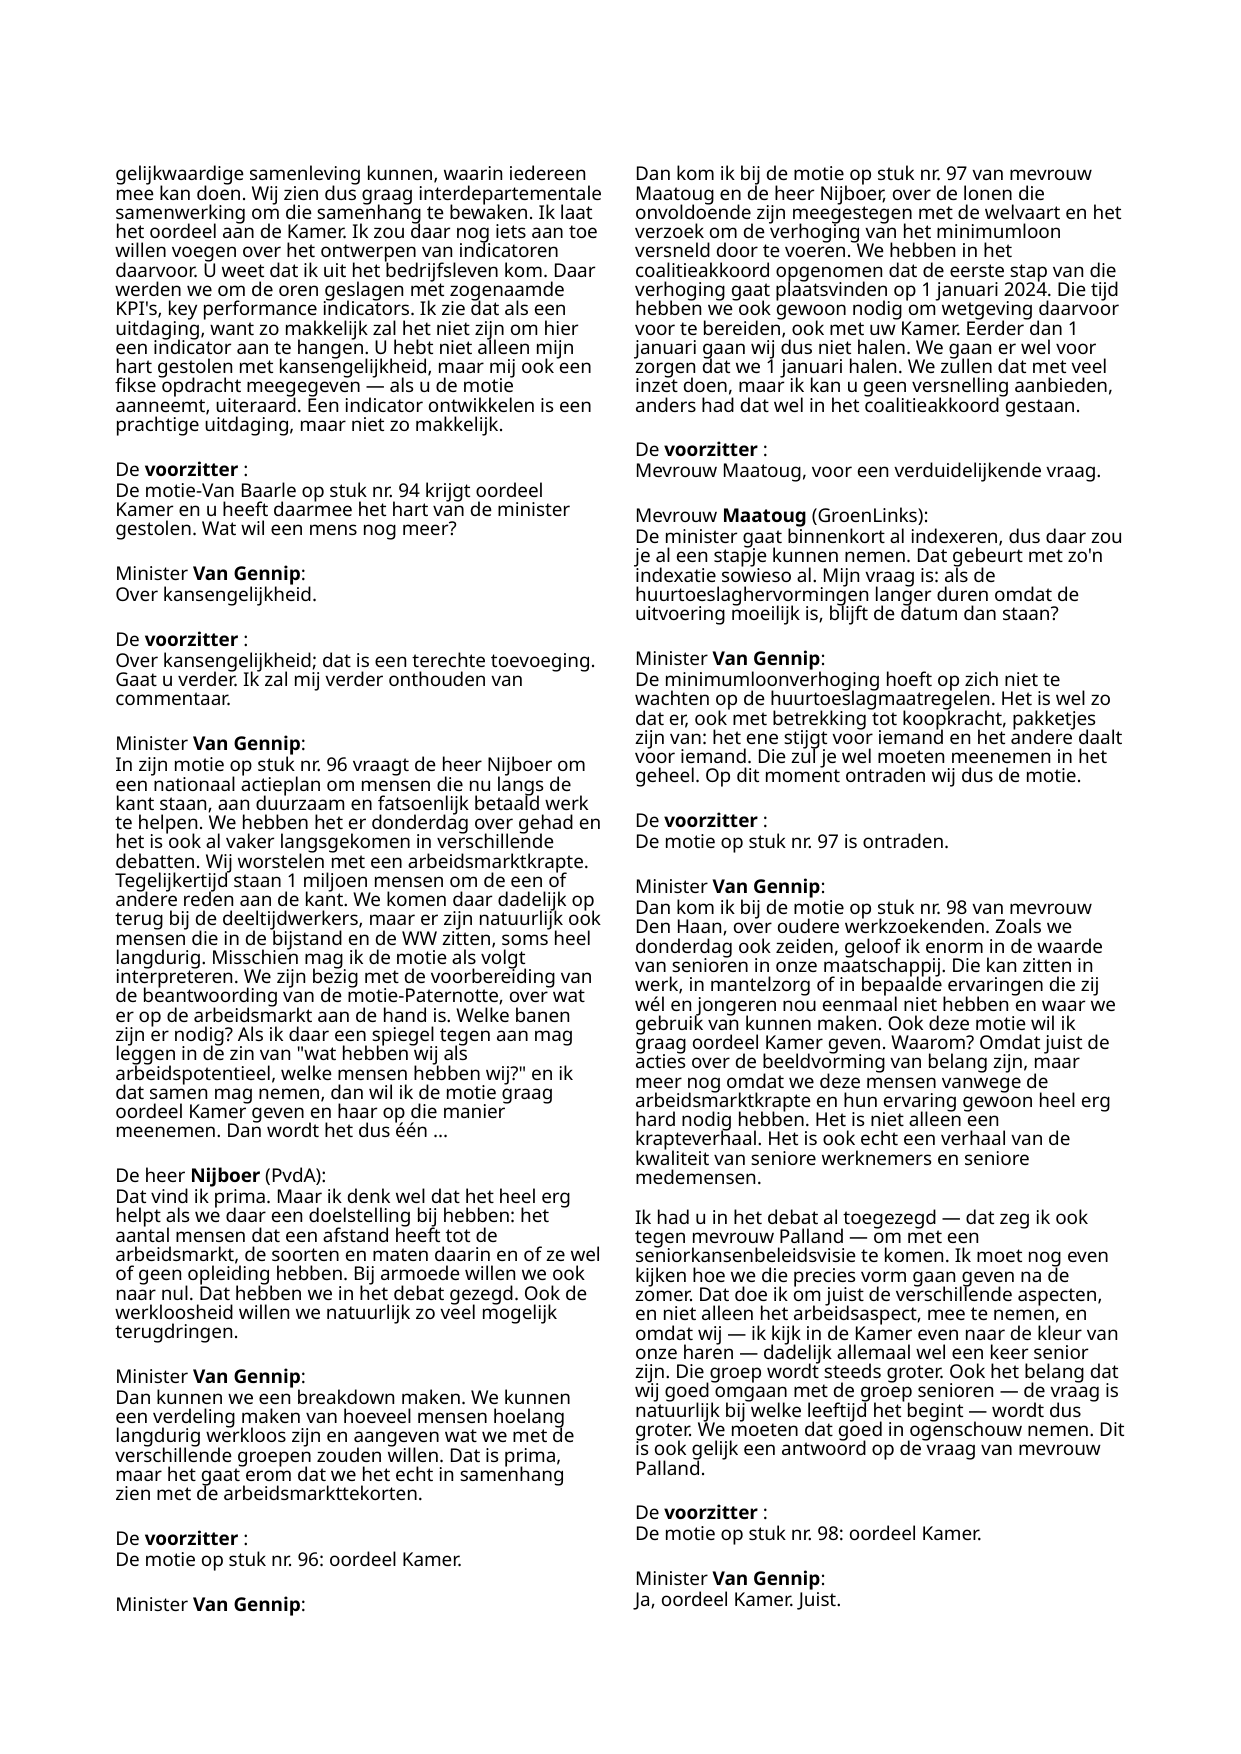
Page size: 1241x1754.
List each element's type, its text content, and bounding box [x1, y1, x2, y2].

text Ja, oordeel Kamer. Juist. [635, 1591, 1125, 1610]
text De voorzitter : [635, 1499, 1125, 1525]
text De voorzitter : [115, 1525, 605, 1551]
text Dan kom ik bij de motie op stuk nr. 98 van mevrouw Den Haan, over oudere werkzoekenden. Zoals we donderdag ook zeiden, geloof ik enorm in de waarde van senioren in onze maatschappij. Die kan zitten in werk, in mantelzorg of in bepaalde ervaringen die zij wél en jongeren nou eenmaal niet hebben en waar we gebruik van kunnen maken. Ook deze motie wil ik graag oordeel Kamer geven. Waarom? Omdat juist de acties over de beeldvorming van belang zijn, maar meer nog omdat we deze mensen vanwege de arbeidsmarktkrapte en hun ervaring gewoon heel erg hard nodig hebben. Het is niet alleen een krapteverhaal. Het is ook echt een verhaal van de kwaliteit van seniore werknemers en seniore medemensen. [635, 899, 1125, 1188]
text De minister gaat binnenkort al indexeren, dus daar zou je al een stapje kunnen nemen. Dat gebeurt met zo'n indexatie sowieso al. Mijn vraag is: als de huurtoeslaghervormingen langer duren omdat de uitvoering moeilijk is, blijft de datum dan staan? [635, 528, 1125, 624]
text Minister Van Gennip: [115, 731, 605, 756]
text Dat vind ik prima. Maar ik denk wel dat het heel erg helpt als we daar een doelstelling bij hebben: het aantal mensen dat een afstand heeft tot de arbeidsmarkt, de soorten en maten daarin en of ze wel of geen opleiding hebben. Bij armoede willen we ook naar nul. Dat hebben we in het debat gezegd. Ook de werkloosheid willen we natuurlijk zo veel mogelijk terugdringen. [115, 1188, 605, 1342]
text In zijn motie op stuk nr. 96 vraagt de heer Nijboer om een nationaal actieplan om mensen die nu langs de kant staan, aan duurzaam en fatsoenlijk betaald werk te helpen. We hebben het er donderdag over gehad en het is ook al vaker langsgekomen in verschillende debatten. Wij worstelen met een arbeidsmarktkrapte. Tegelijkertijd staan 1 miljoen mensen om de een of andere reden aan de kant. We komen daar dadelijk op terug bij de deeltijdwerkers, maar er zijn natuurlijk ook mensen die in de bijstand en de WW zitten, soms heel langdurig. Misschien mag ik de motie als volgt interpreteren. We zijn bezig met de voorbereiding van de beantwoording van de motie-Paternotte, over wat er op de arbeidsmarkt aan de hand is. Welke banen zijn er nodig? Als ik daar een spiegel tegen aan mag leggen in de zin van "wat hebben wij als arbeidspotentieel, welke mensen hebben wij?" en ik dat samen mag nemen, dan wil ik de motie graag oordeel Kamer geven en haar op die manier meenemen. Dan wordt het dus één ... [115, 756, 605, 1142]
text De motie op stuk nr. 96: oordeel Kamer. [115, 1551, 605, 1570]
text Dan kunnen we een breakdown maken. We kunnen een verdeling maken van hoeveel mensen hoelang langdurig werkloos zijn en aangeven wat we met de verschillende groepen zouden willen. Dat is prima, maar het gaat erom dat we het echt in samenhang zien met de arbeidsmarkttekorten. [115, 1389, 605, 1504]
text Over kansengelijkheid. [115, 586, 605, 605]
text De voorzitter : [115, 456, 605, 482]
text Minister Van Gennip: [635, 873, 1125, 899]
text De voorzitter : [115, 626, 605, 652]
text gelijkwaardige samenleving kunnen, waarin iedereen mee kan doen. Wij zien dus graag interdepartementale samenwerking om die samenhang te bewaken. Ik laat het oordeel aan de Kamer. Ik zou daar nog iets aan toe willen voegen over het ontwerpen van indicatoren daarvoor. U weet dat ik uit het bedrijfsleven kom. Daar werden we om de oren geslagen met zogenaamde KPI's, key performance indicators. Ik zie dat als een uitdaging, want zo makkelijk zal het niet zijn om hier een indicator aan te hangen. U hebt niet alleen mijn hart gestolen met kansengelijkheid, maar mij ook een fikse opdracht meegegeven — als u de motie aanneemt, uiteraard. Een indicator ontwikkelen is een prachtige uitdaging, maar niet zo makkelijk. [115, 165, 605, 435]
text Ik had u in het debat al toegezegd — dat zeg ik ook tegen mevrouw Palland — om met een seniorkansenbeleidsvisie te komen. Ik moet nog even kijken hoe we die precies vorm gaan geven na de zomer. Dat doe ik om juist de verschillende aspecten, en niet alleen het arbeidsaspect, mee te nemen, en omdat wij — ik kijk in de Kamer even naar de kleur van onze haren — dadelijk allemaal wel een keer senior zijn. Die groep wordt steeds groter. Ook het belang dat wij goed omgaan met de groep senioren — de vraag is natuurlijk bij welke leeftijd het begint — wordt dus groter. We moeten dat goed in ogenschouw nemen. Dit is ook gelijk een antwoord op de vraag van mevrouw Palland. [635, 1209, 1125, 1479]
text Mevrouw Maatoug, voor een verduidelijkende vraag. [635, 462, 1125, 482]
text De motie op stuk nr. 98: oordeel Kamer. [635, 1525, 1125, 1544]
text Dan kom ik bij de motie op stuk nr. 97 van mevrouw Maatoug en de heer Nijboer, over de lonen die onvoldoende zijn meegestegen met de welvaart en het verzoek om de verhoging van het minimumloon versneld door te voeren. We hebben in het coalitieakkoord opgenomen dat de eerste stap van die verhoging gaat plaatsvinden op 1 januari 2024. Die tijd hebben we ook gewoon nodig om wetgeving daarvoor voor te bereiden, ook met uw Kamer. Eerder dan 1 januari gaan wij dus niet halen. We gaan er wel voor zorgen dat we 1 januari halen. We zullen dat met veel inzet doen, maar ik kan u geen versnelling aanbieden, anders had dat wel in het coalitieakkoord gestaan. [635, 165, 1125, 416]
text De voorzitter : [635, 437, 1125, 462]
text De minimumloonverhoging hoeft op zich niet te wachten op de huurtoeslagmaatregelen. Het is wel zo dat er, ook met betrekking tot koopkracht, pakketjes zijn van: het ene stijgt voor iemand en het andere daalt voor iemand. Die zul je wel moeten meenemen in het geheel. Op dit moment ontraden wij dus de motie. [635, 671, 1125, 787]
text De motie op stuk nr. 97 is ontraden. [635, 833, 1125, 853]
text Minister Van Gennip: [115, 1363, 605, 1389]
text Over kansengelijkheid; dat is een terechte toevoeging. Gaat u verder. Ik zal mij verder onthouden van commentaar. [115, 652, 605, 710]
text De heer Nijboer (PvdA): [115, 1162, 605, 1188]
text De motie-Van Baarle op stuk nr. 94 krijgt oordeel Kamer en u heeft daarmee het hart van de minister gestolen. Wat wil een mens nog meer? [115, 482, 605, 539]
text Mevrouw Maatoug (GroenLinks): [635, 502, 1125, 528]
text Minister Van Gennip: [115, 560, 605, 586]
text Minister Van Gennip: [115, 1591, 605, 1617]
text Minister Van Gennip: [635, 645, 1125, 671]
text Minister Van Gennip: [635, 1565, 1125, 1591]
text De voorzitter : [635, 808, 1125, 833]
